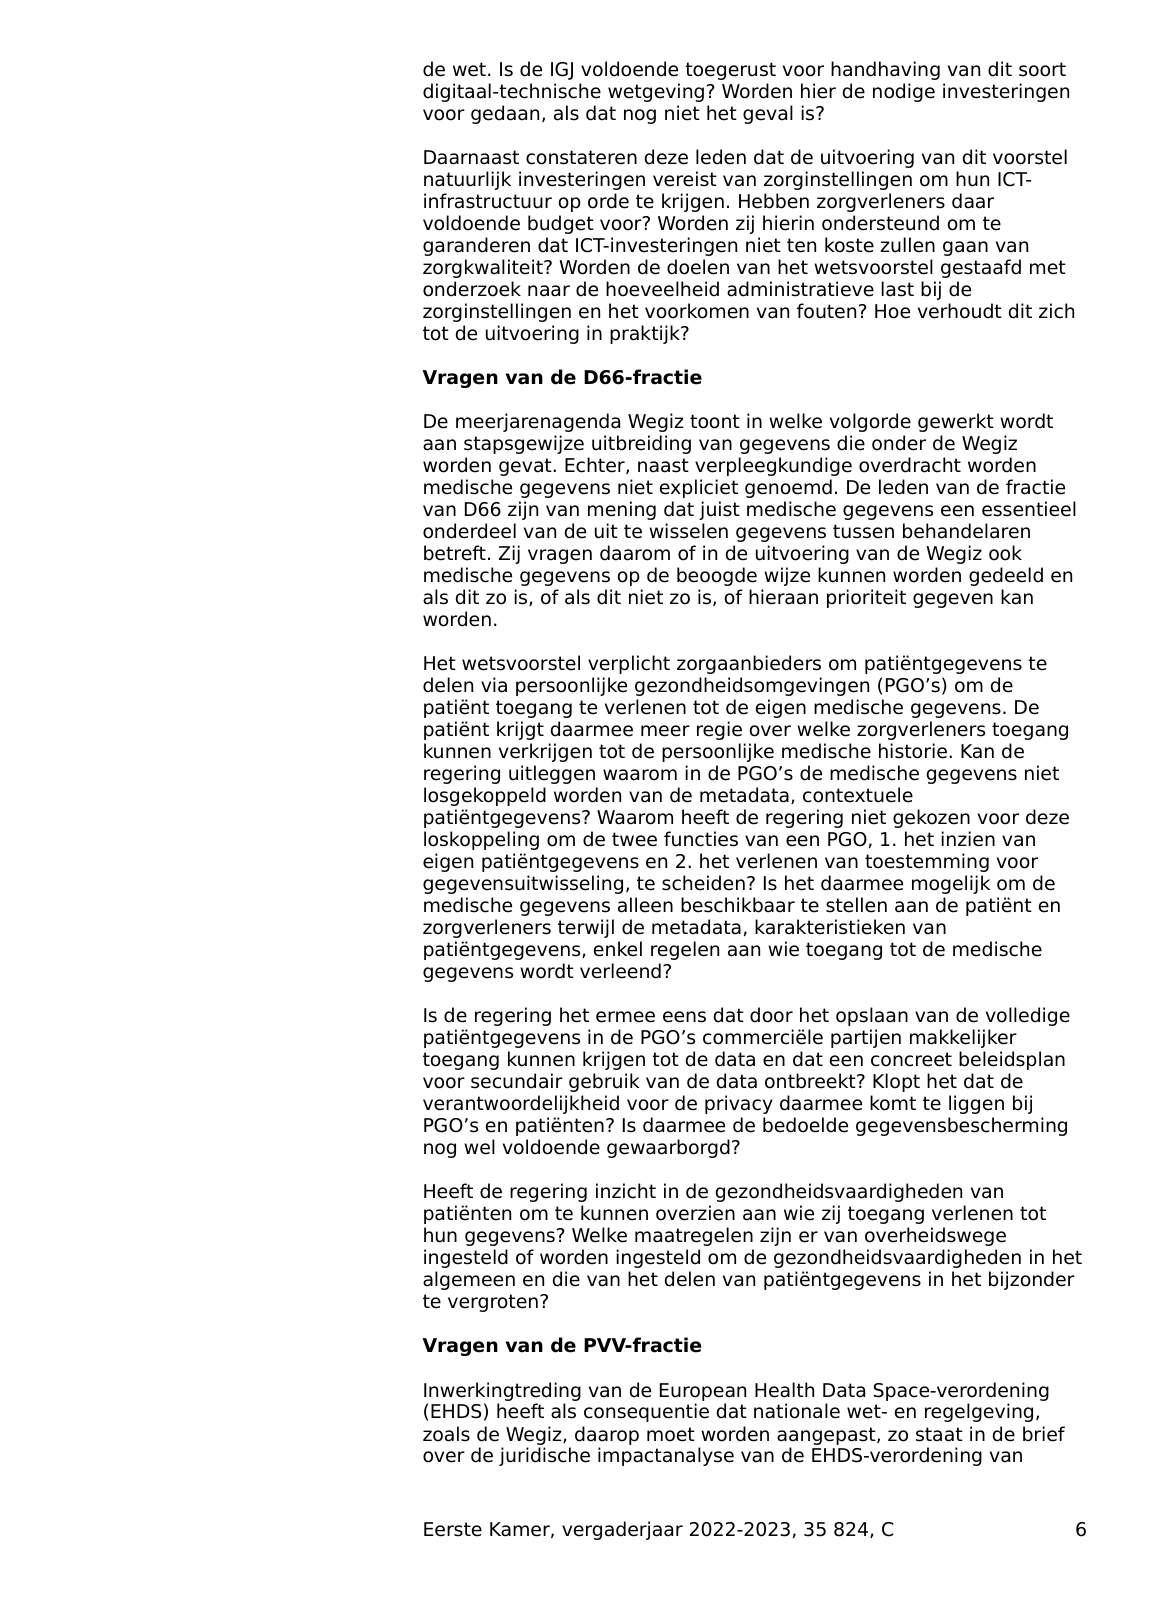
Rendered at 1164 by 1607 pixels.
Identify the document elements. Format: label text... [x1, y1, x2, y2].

text de wet. Is de IGJ voldoende toegerust voor handhaving van dit soort digitaal-technische wetgeving? Worden hier de nodige investeringen voor gedaan, als dat nog niet het geval is? [422, 59, 1087, 125]
text Inwerkingtreding van de European Health Data Space-verordening (EHDS) heeft als consequentie dat nationale wet- en regelgeving, zoals de Wegiz, daarop moet worden aangepast, zo staat in de brief over de juridische impactanalyse van de EHDS-verordening van [422, 1379, 1087, 1467]
subtitle Vragen van de D66-fractie [422, 367, 1087, 389]
text Is de regering het ermee eens dat door het opslaan van de volledige patiëntgegevens in de PGO’s commerciële partijen makkelijker toegang kunnen krijgen tot de data en dat een concreet beleidsplan voor secundair gebruik van de data ontbreekt? Klopt het dat de verantwoordelijkheid voor de privacy daarmee komt te liggen bij PGO’s en patiënten? Is daarmee de bedoelde gegevensbescherming nog wel voldoende gewaarborgd? [422, 1005, 1087, 1159]
text Het wetsvoorstel verplicht zorgaanbieders om patiëntgegevens te delen via persoonlijke gezondheidsomgevingen (PGO’s) om de patiënt toegang te verlenen tot de eigen medische gegevens. De patiënt krijgt daarmee meer regie over welke zorgverleners toegang kunnen verkrijgen tot de persoonlijke medische historie. Kan de regering uitleggen waarom in de PGO’s de medische gegevens niet losgekoppeld worden van de metadata, contextuele patiëntgegevens? Waarom heeft de regering niet gekozen voor deze loskoppeling om de twee functies van een PGO, 1. het inzien van eigen patiëntgegevens en 2. het verlenen van toestemming voor gegevensuitwisseling, te scheiden? Is het daarmee mogelijk om de medische gegevens alleen beschikbaar te stellen aan de patiënt en zorgverleners terwijl de metadata, karakteristieken van patiëntgegevens, enkel regelen aan wie toegang tot de medische gegevens wordt verleend? [422, 653, 1087, 983]
text De meerjarenagenda Wegiz toont in welke volgorde gewerkt wordt aan stapsgewijze uitbreiding van gegevens die onder de Wegiz worden gevat. Echter, naast verpleegkundige overdracht worden medische gegevens niet expliciet genoemd. De leden van de fractie van D66 zijn van mening dat juist medische gegevens een essentieel onderdeel van de uit te wisselen gegevens tussen behandelaren betreft. Zij vragen daarom of in de uitvoering van de Wegiz ook medische gegevens op de beoogde wijze kunnen worden gedeeld en als dit zo is, of als dit niet zo is, of hieraan prioriteit gegeven kan worden. [422, 411, 1087, 631]
text Daarnaast constateren deze leden dat de uitvoering van dit voorstel natuurlijk investeringen vereist van zorginstellingen om hun ICT-infrastructuur op orde te krijgen. Hebben zorgverleners daar voldoende budget voor? Worden zij hierin ondersteund om te garanderen dat ICT-investeringen niet ten koste zullen gaan van zorgkwaliteit? Worden de doelen van het wetsvoorstel gestaafd met onderzoek naar de hoeveelheid administratieve last bij de zorginstellingen en het voorkomen van fouten? Hoe verhoudt dit zich tot de uitvoering in praktijk? [422, 147, 1087, 345]
text Heeft de regering inzicht in de gezondheidsvaardigheden van patiënten om te kunnen overzien aan wie zij toegang verlenen tot hun gegevens? Welke maatregelen zijn er van overheidswege ingesteld of worden ingesteld om de gezondheidsvaardigheden in het algemeen en die van het delen van patiëntgegevens in het bijzonder te vergroten? [422, 1181, 1087, 1313]
subtitle Vragen van de PVV-fractie [422, 1335, 1087, 1357]
